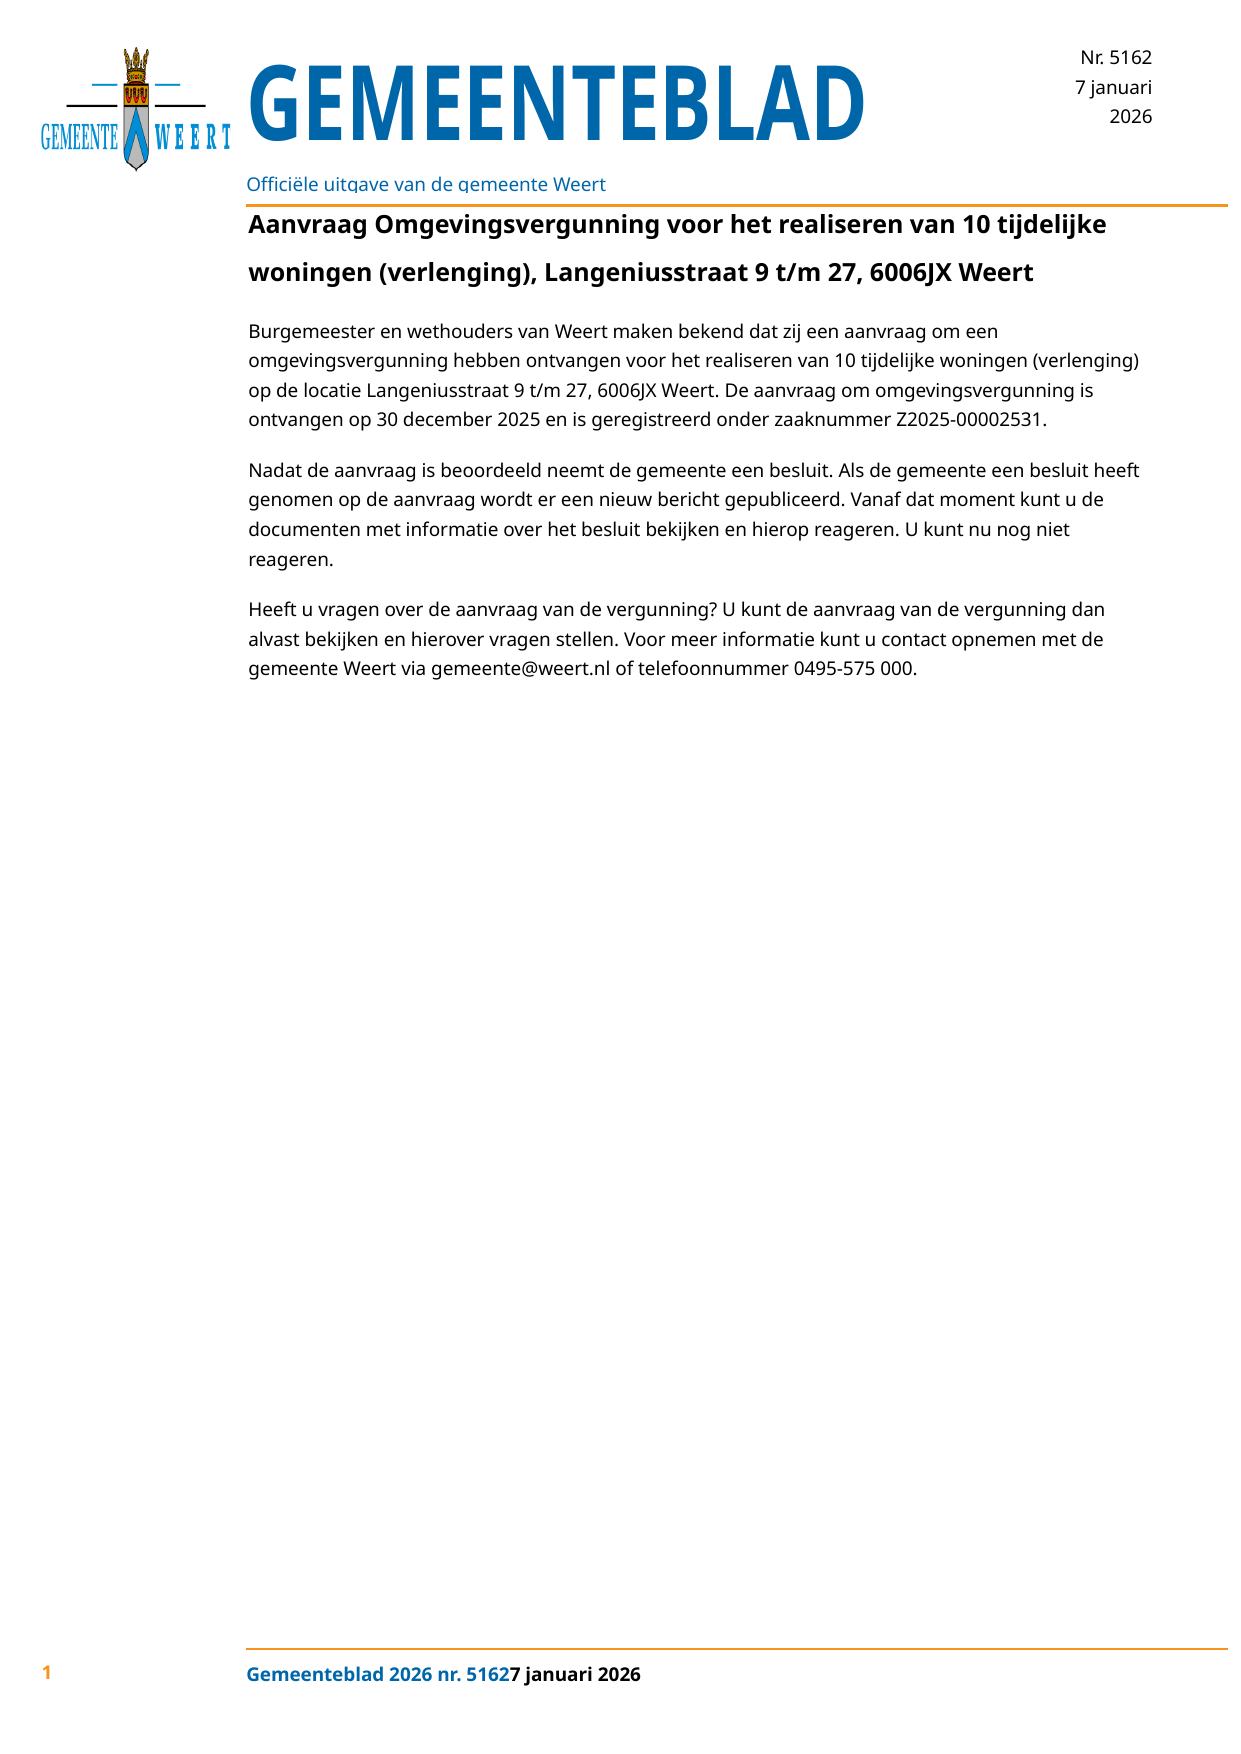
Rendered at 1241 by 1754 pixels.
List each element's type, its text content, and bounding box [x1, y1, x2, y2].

text Aanvraag Omgevingsvergunning voor het realiseren van 10 tijdelijke woningen (verlenging), Langeniusstraat 9 t/m 27, 6006JX Weert [248, 207, 1152, 288]
text Heeft u vragen over de aanvraag van de vergunning? U kunt de aanvraag van de vergunning dan alvast bekijken en hierover vragen stellen. Voor meer informatie kunt u contact opnemen met de gemeente Weert via gemeente@weert.nl of telefoonnummer 0495-575 000. [248, 596, 1152, 681]
picture [41, 47, 231, 172]
text Burgemeester en wethouders van Weert maken bekend dat zij een aanvraag om een omgevingsvergunning hebben ontvangen voor het realiseren van 10 tijdelijke woningen (verlenging) op de locatie Langeniusstraat 9 t/m 27, 6006JX Weert. De aanvraag om omgevingsvergunning is ontvangen op 30 december 2025 en is geregistreerd onder zaaknummer Z2025-00002531. [248, 318, 1152, 432]
text Nadat de aanvraag is beoordeeld neemt de gemeente een besluit. Als de gemeente een besluit heeft genomen op de aanvraag wordt er een nieuw bericht gepubliceerd. Vanaf dat moment kunt u de documenten met informatie over het besluit bekijken en hierop reageren. U kunt nu nog niet reageren. [248, 457, 1152, 572]
